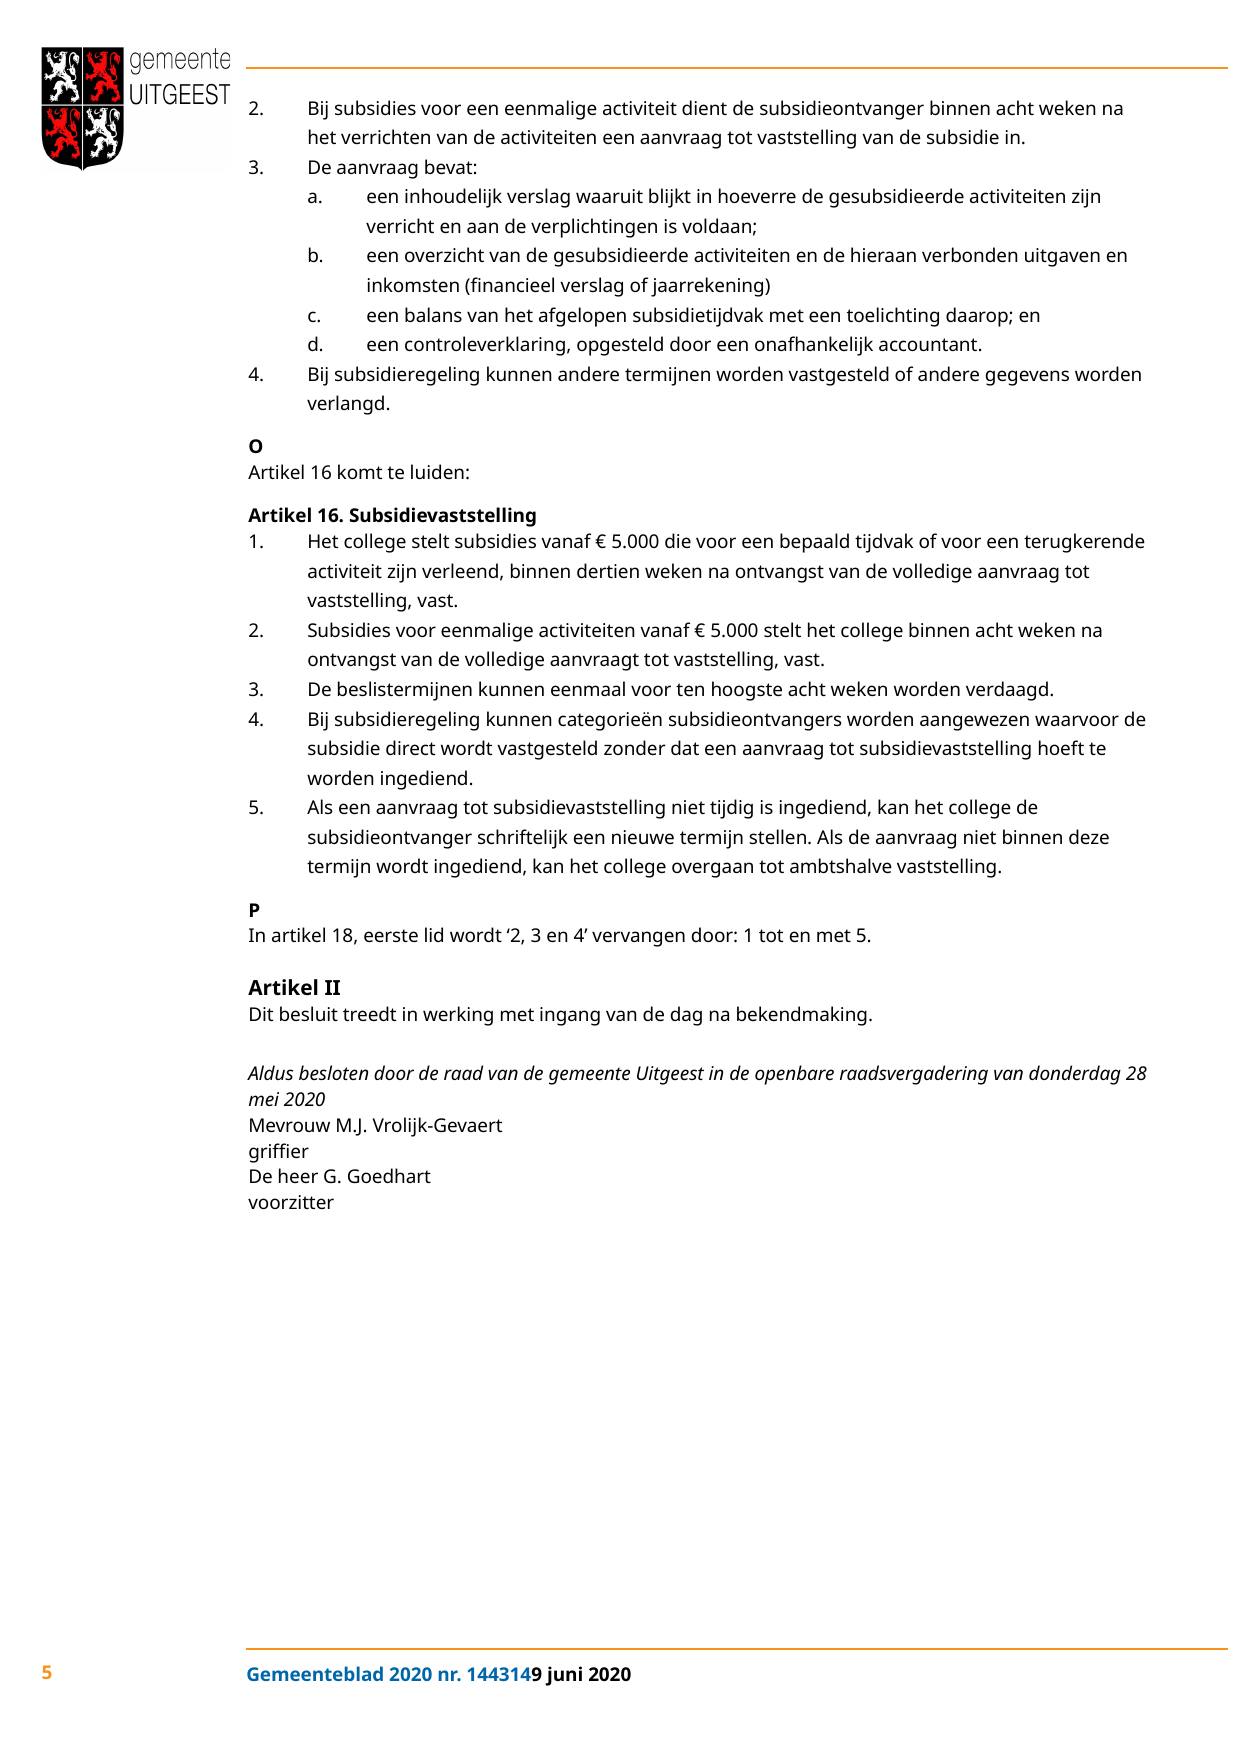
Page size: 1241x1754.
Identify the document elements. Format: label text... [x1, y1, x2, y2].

text Aldus besloten door de raad van de gemeente Uitgeest in de openbare raadsvergadering van donderdag 28 mei 2020 [248, 1061, 1152, 1112]
text griffier [248, 1138, 1152, 1163]
list De beslistermijnen kunnen eenmaal voor ten hoogste acht weken worden verdaagd. [248, 676, 1152, 702]
list De aanvraag bevat: [248, 154, 1152, 180]
picture [41, 47, 231, 172]
list Bij subsidieregeling kunnen andere termijnen worden vastgesteld of andere gegevens worden verlangd. [248, 361, 1152, 416]
text Artikel 16. Subsidievaststelling [248, 503, 1152, 528]
text Artikel II [248, 973, 1152, 1001]
list Subsidies voor eenmalige activiteiten vanaf € 5.000 stelt het college binnen acht weken na ontvangst van de volledige aanvraagt tot vaststelling, vast. [248, 617, 1152, 672]
list een controleverklaring, opgesteld door een onafhankelijk accountant. [307, 331, 1152, 357]
text De heer G. Goedhart [248, 1163, 1152, 1189]
text voorzitter [248, 1189, 1152, 1215]
list Bij subsidies voor een eenmalige activiteit dient de subsidieontvanger binnen acht weken na het verrichten van de activiteiten een aanvraag tot vaststelling van de subsidie in. [248, 95, 1152, 150]
list een overzicht van de gesubsidieerde activiteiten en de hieraan verbonden uitgaven en inkomsten (financieel verslag of jaarrekening) [307, 243, 1152, 298]
list Het college stelt subsidies vanaf € 5.000 die voor een bepaald tijdvak of voor een terugkerende activiteit zijn verleend, binnen dertien weken na ontvangst van de volledige aanvraag tot vaststelling, vast. [248, 528, 1152, 613]
text Mevrouw M.J. Vrolijk-Gevaert [248, 1112, 1152, 1138]
list Als een aanvraag tot subsidievaststelling niet tijdig is ingediend, kan het college de subsidieontvanger schriftelijk een nieuwe termijn stellen. Als de aanvraag niet binnen deze termijn wordt ingediend, kan het college overgaan tot ambtshalve vaststelling. [248, 794, 1152, 879]
text Artikel 16 komt te luiden: [248, 459, 1152, 485]
text Dit besluit treedt in werking met ingang van de dag na bekendmaking. [248, 1001, 1152, 1027]
list Bij subsidieregeling kunnen categorieën subsidieontvangers worden aangewezen waarvoor de subsidie direct wordt vastgesteld zonder dat een aanvraag tot subsidievaststelling hoeft te worden ingediend. [248, 706, 1152, 791]
text P [248, 897, 1152, 923]
list een balans van het afgelopen subsidietijdvak met een toelichting daarop; en [307, 302, 1152, 328]
list een inhoudelijk verslag waaruit blijkt in hoeverre de gesubsidieerde activiteiten zijn verricht en aan de verplichtingen is voldaan; [307, 183, 1152, 239]
text O [248, 434, 1152, 459]
text In artikel 18, eerste lid wordt ‘2, 3 en 4’ vervangen door: 1 tot en met 5. [248, 923, 1152, 948]
